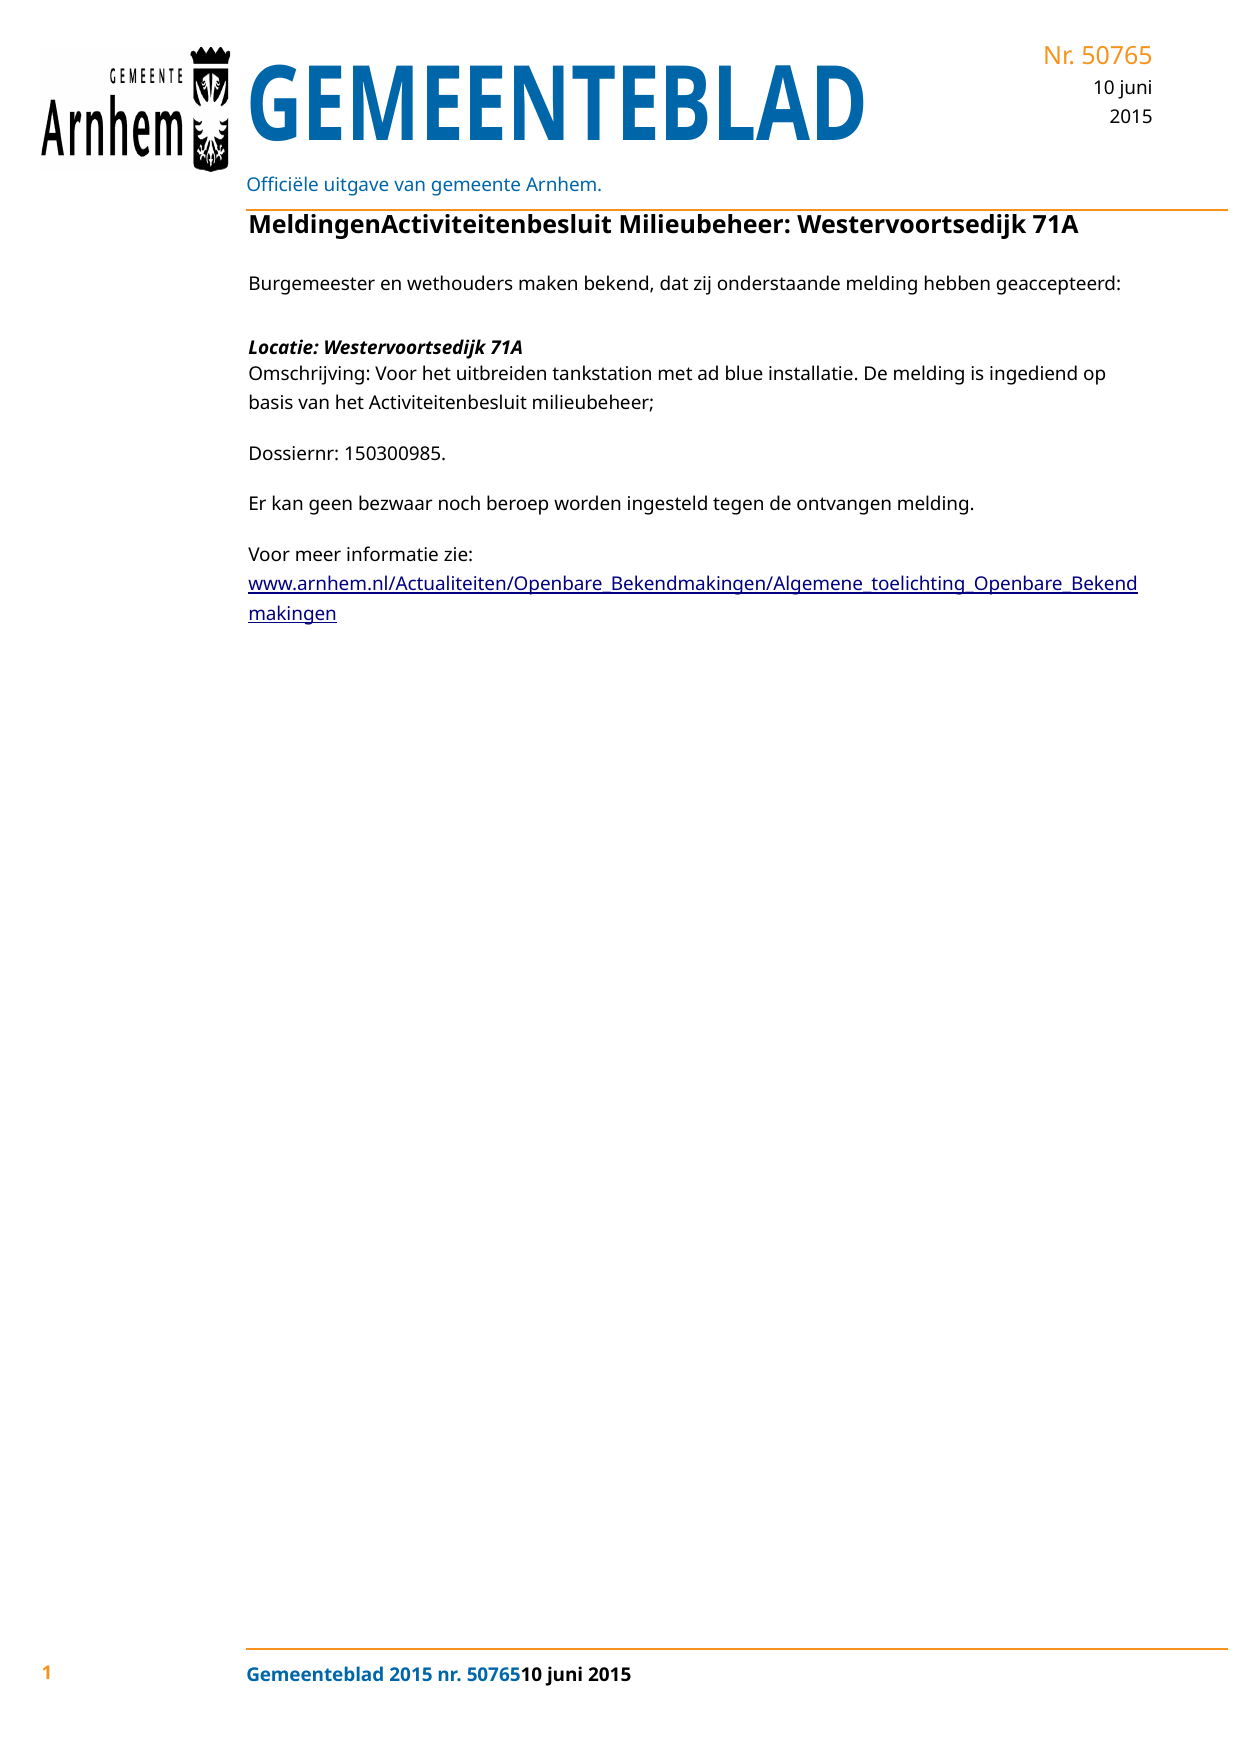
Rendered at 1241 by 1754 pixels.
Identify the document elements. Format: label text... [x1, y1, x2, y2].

text Voor meer informatie zie: www.arnhem.nl/Actualiteiten/Openbare_Bekendmakingen/Algemene_toelichting_Openbare_Bekendmakingen [248, 541, 1152, 626]
text Omschrijving: Voor het uitbreiden tankstation met ad blue installatie. De melding is ingediend op basis van het Activiteitenbesluit milieubeheer; [248, 360, 1152, 415]
picture [41, 47, 231, 172]
text Burgemeester en wethouders maken bekend, dat zij onderstaande melding hebben geaccepteerd: [248, 270, 1152, 296]
text Er kan geen bezwaar noch beroep worden ingesteld tegen de ontvangen melding. [248, 490, 1152, 516]
text Locatie: Westervoortsedijk 71A [248, 334, 1152, 360]
text Dossiernr: 150300985. [248, 440, 1152, 466]
text MeldingenActiviteitenbesluit Milieubeheer: Westervoortsedijk 71A [248, 211, 1152, 241]
